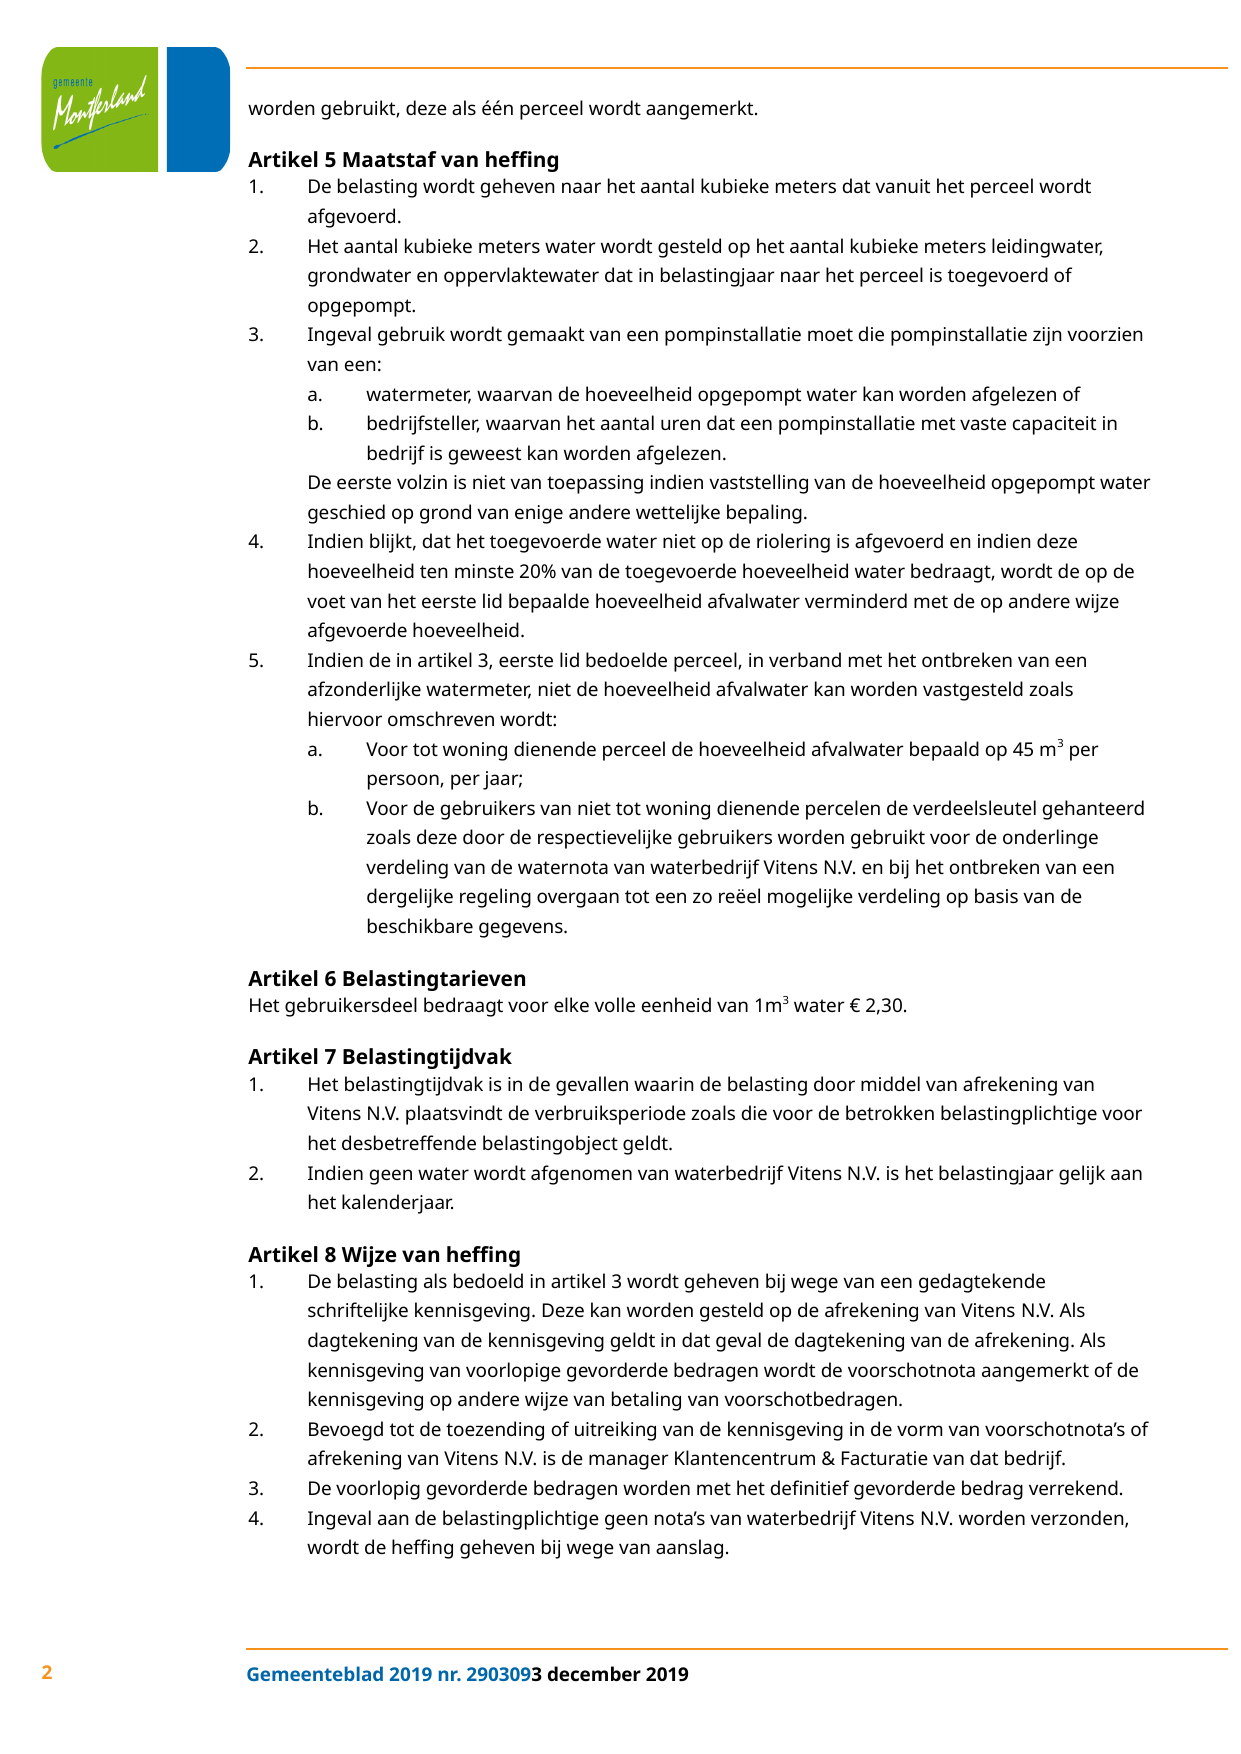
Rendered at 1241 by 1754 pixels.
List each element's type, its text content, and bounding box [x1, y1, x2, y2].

text Artikel 5 Maatstaf van heffing [248, 145, 1152, 174]
text Artikel 8 Wijze van heffing [248, 1240, 1152, 1268]
list Bevoegd tot de toezending of uitreiking van de kennisgeving in de vorm van voorschotnota’s of afrekening van Vitens N.V. is de manager Klantencentrum & Facturatie van dat bedrijf. [248, 1416, 1152, 1471]
list Voor de gebruikers van niet tot woning dienende percelen de verdeelsleutel gehanteerd zoals deze door de respectievelijke gebruikers worden gebruikt voor de onderlinge verdeling van de waternota van waterbedrijf Vitens N.V. en bij het ontbreken van een dergelijke regeling overgaan tot een zo reëel mogelijke verdeling op basis van de beschikbare gegevens. [307, 795, 1152, 939]
list watermeter, waarvan de hoeveelheid opgepompt water kan worden afgelezen of [307, 381, 1152, 406]
list bedrijfsteller, waarvan het aantal uren dat een pompinstallatie met vaste capaciteit in bedrijf is geweest kan worden afgelezen. [307, 410, 1152, 466]
list Ingeval aan de belastingplichtige geen nota’s van waterbedrijf Vitens N.V. worden verzonden, wordt de heffing geheven bij wege van aanslag. [248, 1505, 1152, 1560]
picture [41, 47, 231, 172]
list Het belastingtijdvak is in de gevallen waarin de belasting door middel van afrekening van Vitens N.V. plaatsvindt de verbruiksperiode zoals die voor de betrokken belastingplichtige voor het desbetreffende belastingobject geldt. [248, 1071, 1152, 1156]
text Artikel 6 Belastingtarieven [248, 964, 1152, 992]
text Het gebruikersdeel bedraagt voor elke volle eenheid van 1m3 water € 2,30. [248, 992, 1152, 1018]
text Artikel 7 Belastingtijdvak [248, 1042, 1152, 1071]
text worden gebruikt, deze als één perceel wordt aangemerkt. [248, 95, 1152, 121]
list De belasting wordt geheven naar het aantal kubieke meters dat vanuit het perceel wordt afgevoerd. [248, 174, 1152, 229]
list Voor tot woning dienende perceel de hoeveelheid afvalwater bepaald op 45 m3 per persoon, per jaar; [307, 736, 1152, 791]
list De eerste volzin is niet van toepassing indien vaststelling van de hoeveelheid opgepompt water geschied op grond van enige andere wettelijke bepaling. [248, 469, 1152, 525]
list De voorlopig gevorderde bedragen worden met het definitief gevorderde bedrag verrekend. [248, 1475, 1152, 1501]
list Indien geen water wordt afgenomen van waterbedrijf Vitens N.V. is het belastingjaar gelijk aan het kalenderjaar. [248, 1160, 1152, 1215]
list Indien blijkt, dat het toegevoerde water niet op de riolering is afgevoerd en indien deze hoeveelheid ten minste 20% van de toegevoerde hoeveelheid water bedraagt, wordt de op de voet van het eerste lid bepaalde hoeveelheid afvalwater verminderd met de op andere wijze afgevoerde hoeveelheid. [248, 529, 1152, 643]
list De belasting als bedoeld in artikel 3 wordt geheven bij wege van een gedagtekende schriftelijke kennisgeving. Deze kan worden gesteld op de afrekening van Vitens N.V. Als dagtekening van de kennisgeving geldt in dat geval de dagtekening van de afrekening. Als kennisgeving van voorlopige gevorderde bedragen wordt de voorschotnota aangemerkt of de kennisgeving op andere wijze van betaling van voorschotbedragen. [248, 1268, 1152, 1412]
list Indien de in artikel 3, eerste lid bedoelde perceel, in verband met het ontbreken van een afzonderlijke watermeter, niet de hoeveelheid afvalwater kan worden vastgesteld zoals hiervoor omschreven wordt: [248, 647, 1152, 732]
list Ingeval gebruik wordt gemaakt van een pompinstallatie moet die pompinstallatie zijn voorzien van een: [248, 322, 1152, 377]
list Het aantal kubieke meters water wordt gesteld op het aantal kubieke meters leidingwater, grondwater en oppervlaktewater dat in belastingjaar naar het perceel is toegevoerd of opgepompt. [248, 233, 1152, 318]
